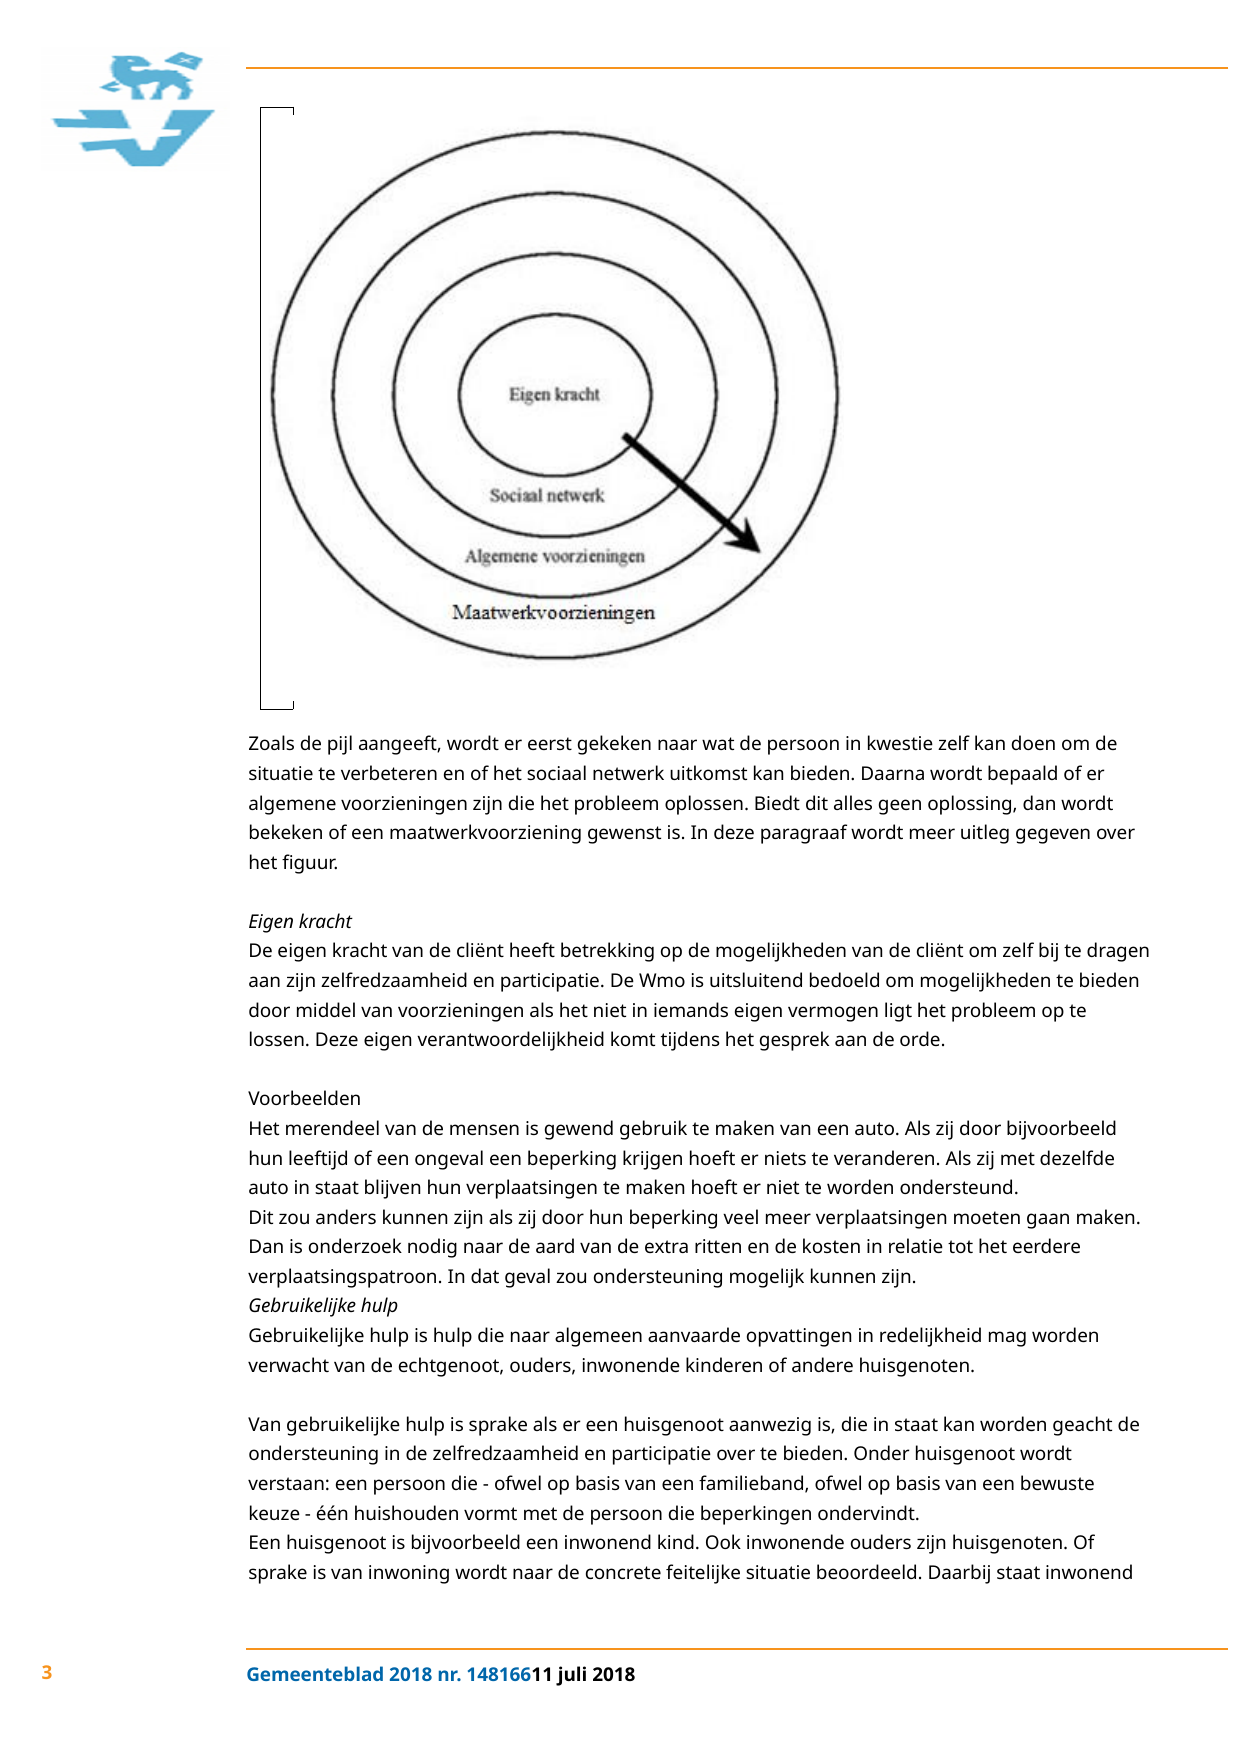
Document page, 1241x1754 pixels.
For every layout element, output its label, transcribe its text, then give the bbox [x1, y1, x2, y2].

text Gebruikelijke hulp [248, 1293, 1152, 1318]
picture [41, 47, 231, 172]
text Van gebruikelijke hulp is sprake als er een huisgenoot aanwezig is, die in staat kan worden geacht de ondersteuning in de zelfredzaamheid en participatie over te bieden. Onder huisgenoot wordt verstaan: een persoon die - ofwel op basis van een familieband, ofwel op basis van een bewuste keuze - één huishouden vormt met de persoon die beperkingen ondervindt. [248, 1411, 1152, 1526]
text Eigen kracht [248, 908, 1152, 934]
text Het merendeel van de mensen is gewend gebruik te maken van een auto. Als zij door bijvoorbeeld hun leeftijd of een ongeval een beperking krijgen hoeft er niets te veranderen. Als zij met dezelfde auto in staat blijven hun verplaatsingen te maken hoeft er niet te worden ondersteund. [248, 1115, 1152, 1200]
text De eigen kracht van de cliënt heeft betrekking op de mogelijkheden van de cliënt om zelf bij te dragen aan zijn zelfredzaamheid en participatie. De Wmo is uitsluitend bedoeld om mogelijkheden te bieden door middel van voorzieningen als het niet in iemands eigen vermogen ligt het probleem op te lossen. Deze eigen verantwoordelijkheid komt tijdens het gesprek aan de orde. [248, 938, 1152, 1052]
text Voorbeelden [248, 1086, 1152, 1111]
text Dit zou anders kunnen zijn als zij door hun beperking veel meer verplaatsingen moeten gaan maken. Dan is onderzoek nodig naar de aard van de extra ritten en de kosten in relatie tot het eerdere verplaatsingspatroon. In dat geval zou ondersteuning mogelijk kunnen zijn. [248, 1204, 1152, 1289]
text Gebruikelijke hulp is hulp die naar algemeen aanvaarde opvattingen in redelijkheid mag worden verwacht van de echtgenoot, ouders, inwonende kinderen of andere huisgenoten. [248, 1322, 1152, 1378]
text Zoals de pijl aangeeft, wordt er eerst gekeken naar wat de persoon in kwestie zelf kan doen om de situatie te verbeteren en of het sociaal netwerk uitkomst kan bieden. Daarna wordt bepaald of er algemene voorzieningen zijn die het probleem oplossen. Biedt dit alles geen oplossing, dan wordt bekeken of een maatwerkvoorziening gewenst is. In deze paragraaf wordt meer uitleg gegeven over het figuur. [248, 731, 1152, 875]
text Een huisgenoot is bijvoorbeeld een inwonend kind. Ook inwonende ouders zijn huisgenoten. Of sprake is van inwoning wordt naar de concrete feitelijke situatie beoordeeld. Daarbij staat inwonend [248, 1529, 1152, 1585]
picture [268, 115, 844, 701]
